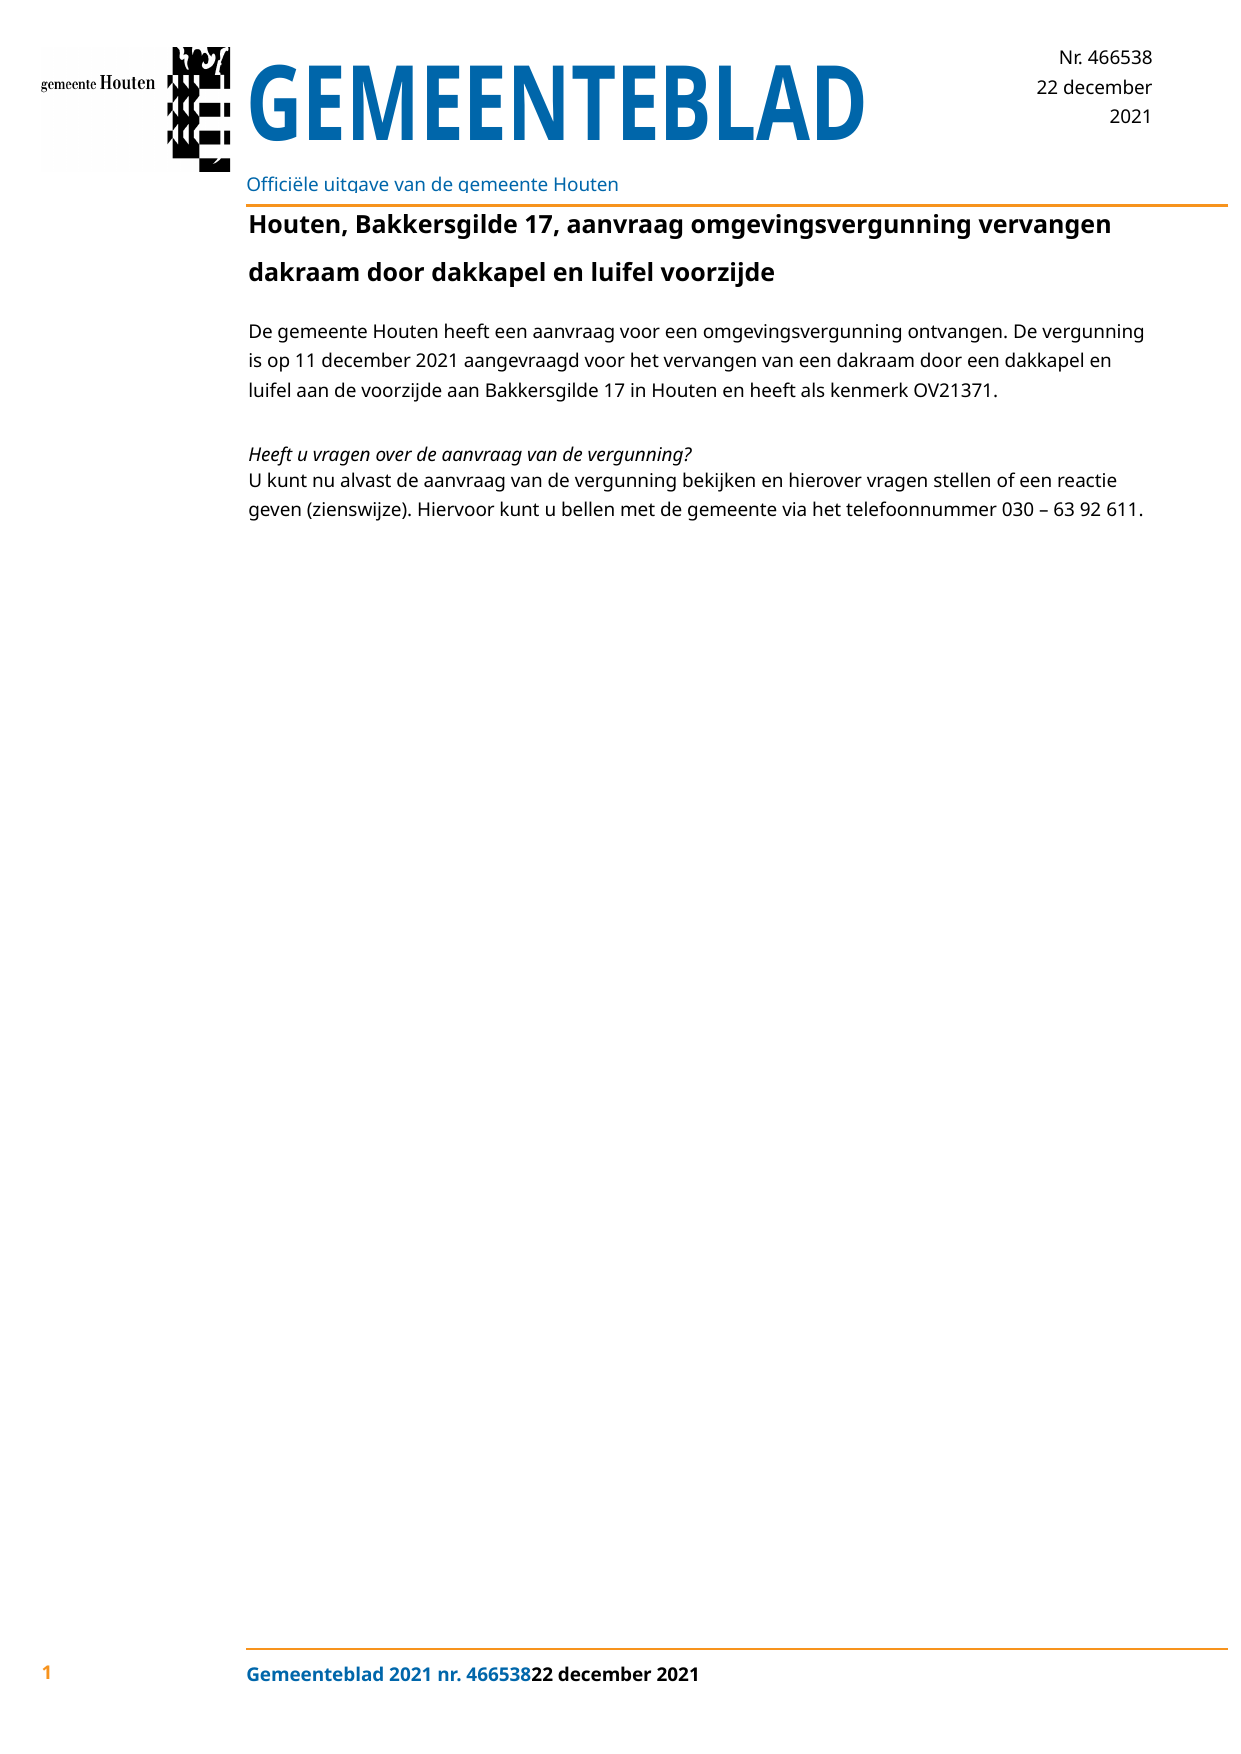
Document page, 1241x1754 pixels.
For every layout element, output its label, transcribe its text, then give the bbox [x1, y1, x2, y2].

text Houten, Bakkersgilde 17, aanvraag omgevingsvergunning vervangen dakraam door dakkapel en luifel voorzijde [248, 207, 1152, 288]
text U kunt nu alvast de aanvraag van de vergunning bekijken en hierover vragen stellen of een reactie geven (zienswijze). Hiervoor kunt u bellen met de gemeente via het telefoonnummer 030 – 63 92 611. [248, 467, 1152, 522]
text De gemeente Houten heeft een aanvraag voor een omgevingsvergunning ontvangen. De vergunning is op 11 december 2021 aangevraagd voor het vervangen van een dakraam door een dakkapel en luifel aan de voorzijde aan Bakkersgilde 17 in Houten en heeft als kenmerk OV21371. [248, 318, 1152, 403]
picture [41, 47, 231, 172]
text Heeft u vragen over de aanvraag van de vergunning? [248, 441, 1152, 467]
